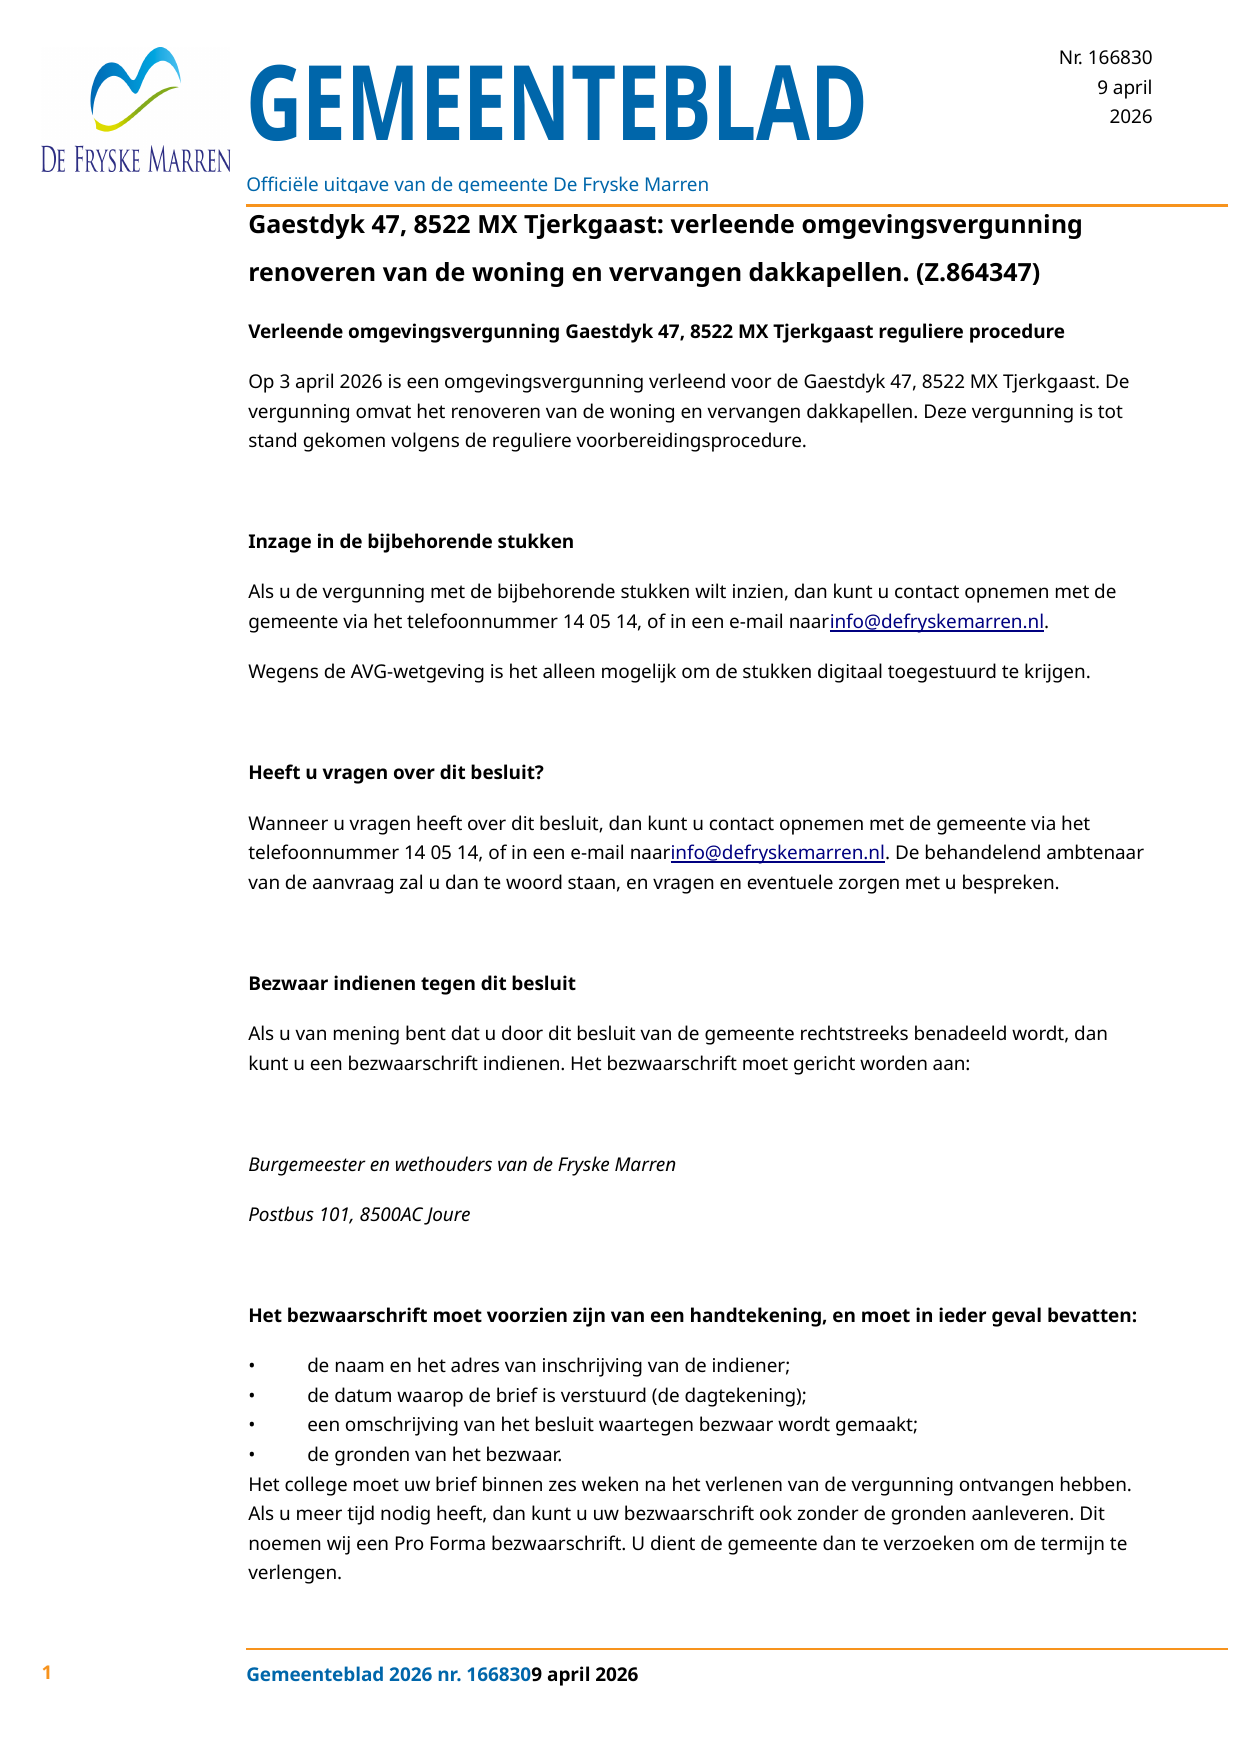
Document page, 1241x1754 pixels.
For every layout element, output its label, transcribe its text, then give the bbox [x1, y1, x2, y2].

text Het college moet uw brief binnen zes weken na het verlenen van de vergunning ontvangen hebben. Als u meer tijd nodig heeft, dan kunt u uw bezwaarschrift ook zonder de gronden aanleveren. Dit noemen wij een Pro Forma bezwaarschrift. U dient de gemeente dan te verzoeken om de termijn te verlengen. [248, 1471, 1152, 1585]
text Heeft u vragen over dit besluit? [248, 759, 1152, 785]
list de datum waarop de brief is verstuurd (de dagtekening); [248, 1382, 1152, 1408]
text Postbus 101, 8500AC Joure [248, 1201, 1152, 1227]
text Burgemeester en wethouders van de Fryske Marren [248, 1151, 1152, 1177]
list de gronden van het bezwaar. [248, 1441, 1152, 1467]
text Als u van mening bent dat u door dit besluit van de gemeente rechtstreeks benadeeld wordt, dan kunt u een bezwaarschrift indienen. Het bezwaarschrift moet gericht worden aan: [248, 1020, 1152, 1076]
text Inzage in de bijbehorende stukken [248, 528, 1152, 554]
list de naam en het adres van inschrijving van de indiener; [248, 1352, 1152, 1378]
text Wegens de AVG-wetgeving is het alleen mogelijk om de stukken digitaal toegestuurd te krijgen. [248, 659, 1152, 684]
text Verleende omgevingsvergunning Gaestdyk 47, 8522 MX Tjerkgaast reguliere procedure [248, 318, 1152, 344]
text Wanneer u vragen heeft over dit besluit, dan kunt u contact opnemen met de gemeente via het telefoonnummer 14 05 14, of in een e-mail naarinfo@defryskemarren.nl. De behandelend ambtenaar van de aanvraag zal u dan te woord staan, en vragen en eventuele zorgen met u bespreken. [248, 810, 1152, 895]
picture [41, 47, 231, 172]
text Bezwaar indienen tegen dit besluit [248, 970, 1152, 996]
text Het bezwaarschrift moet voorzien zijn van een handtekening, en moet in ieder geval bevatten: [248, 1302, 1152, 1328]
list een omschrijving van het besluit waartegen bezwaar wordt gemaakt; [248, 1412, 1152, 1437]
text Als u de vergunning met de bijbehorende stukken wilt inzien, dan kunt u contact opnemen met de gemeente via het telefoonnummer 14 05 14, of in een e-mail naarinfo@defryskemarren.nl. [248, 579, 1152, 634]
text Op 3 april 2026 is een omgevingsvergunning verleend voor de Gaestdyk 47, 8522 MX Tjerkgaast. De vergunning omvat het renoveren van de woning en vervangen dakkapellen. Deze vergunning is tot stand gekomen volgens de reguliere voorbereidingsprocedure. [248, 368, 1152, 453]
text Gaestdyk 47, 8522 MX Tjerkgaast: verleende omgevingsvergunning renoveren van de woning en vervangen dakkapellen. (Z.864347) [248, 207, 1152, 288]
